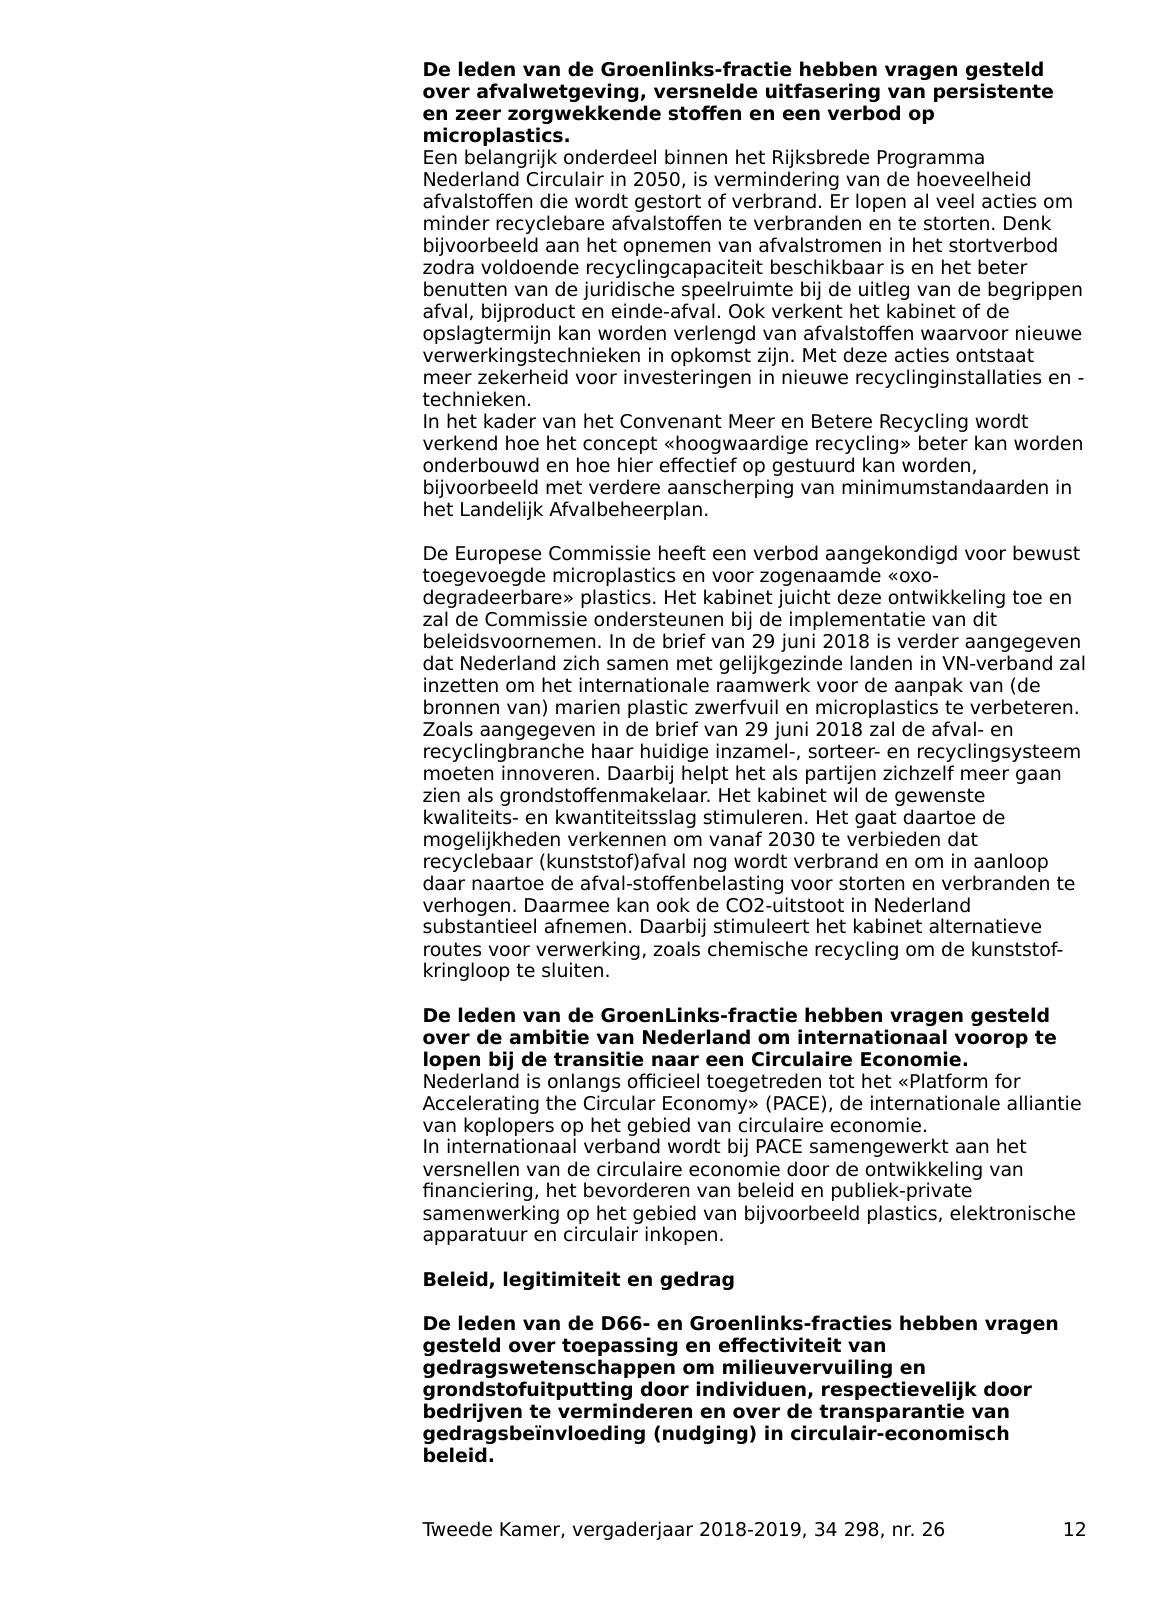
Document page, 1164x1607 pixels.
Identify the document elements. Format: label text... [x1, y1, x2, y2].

subtitle Beleid, legitimiteit en gedrag [422, 1268, 1087, 1291]
text De Europese Commissie heeft een verbod aangekondigd voor bewust toegevoegde microplastics en voor zogenaamde «oxo-degradeerbare» plastics. Het kabinet juicht deze ontwikkeling toe en zal de Commissie ondersteunen bij de implementatie van dit beleidsvoornemen. In de brief van 29 juni 2018 is verder aangegeven dat Nederland zich samen met gelijkgezinde landen in VN-verband zal inzetten om het internationale raamwerk voor de aanpak van (de bronnen van) marien plastic zwerfvuil en microplastics te verbeteren. [422, 543, 1087, 719]
text De leden van de D66- en Groenlinks-fracties hebben vragen gesteld over toepassing en effectiviteit van gedragswetenschappen om milieuvervuiling en grondstofuitputting door individuen, respectievelijk door bedrijven te verminderen en over de transparantie van gedragsbeïnvloeding (nudging) in circulair-economisch beleid. [422, 1313, 1087, 1467]
text De leden van de Groenlinks-fractie hebben vragen gesteld over afvalwetgeving, versnelde uitfasering van persistente en zeer zorgwekkende stoffen en een verbod op microplastics. [422, 59, 1087, 147]
text In internationaal verband wordt bij PACE samengewerkt aan het versnellen van de circulaire economie door de ontwikkeling van financiering, het bevorderen van beleid en publiek-private samenwerking op het gebied van bijvoorbeeld plastics, elektronische apparatuur en circulair inkopen. [422, 1136, 1087, 1246]
text Zoals aangegeven in de brief van 29 juni 2018 zal de afval- en recyclingbranche haar huidige inzamel-, sorteer- en recyclingsysteem moeten innoveren. Daarbij helpt het als partijen zichzelf meer gaan zien als grondstoffenmakelaar. Het kabinet wil de gewenste kwaliteits- en kwantiteitsslag stimuleren. Het gaat daartoe de mogelijkheden verkennen om vanaf 2030 te verbieden dat recyclebaar (kunststof)afval nog wordt verbrand en om in aanloop daar naartoe de afval-stoffenbelasting voor storten en verbranden te verhogen. Daarmee kan ook de CO2-uitstoot in Nederland substantieel afnemen. Daarbij stimuleert het kabinet alternatieve routes voor verwerking, zoals chemische recycling om de kunststof-kringloop te sluiten. [422, 719, 1087, 982]
text De leden van de GroenLinks-fractie hebben vragen gesteld over de ambitie van Nederland om internationaal voorop te lopen bij de transitie naar een Circulaire Economie. [422, 1004, 1087, 1071]
text Een belangrijk onderdeel binnen het Rijksbrede Programma Nederland Circulair in 2050, is vermindering van de hoeveelheid afvalstoffen die wordt gestort of verbrand. Er lopen al veel acties om minder recyclebare afvalstoffen te verbranden en te storten. Denk bijvoorbeeld aan het opnemen van afvalstromen in het stortverbod zodra voldoende recyclingcapaciteit beschikbaar is en het beter benutten van de juridische speelruimte bij de uitleg van de begrippen afval, bijproduct en einde-afval. Ook verkent het kabinet of de opslagtermijn kan worden verlengd van afvalstoffen waarvoor nieuwe verwerkingstechnieken in opkomst zijn. Met deze acties ontstaat meer zekerheid voor investeringen in nieuwe recyclinginstallaties en -technieken. [422, 147, 1087, 411]
text In het kader van het Convenant Meer en Betere Recycling wordt verkend hoe het concept «hoogwaardige recycling» beter kan worden onderbouwd en hoe hier effectief op gestuurd kan worden, bijvoorbeeld met verdere aanscherping van minimumstandaarden in het Landelijk Afvalbeheerplan. [422, 411, 1087, 521]
text Nederland is onlangs officieel toegetreden tot het «Platform for Accelerating the Circular Economy» (PACE), de internationale alliantie van koplopers op het gebied van circulaire economie. [422, 1071, 1087, 1136]
